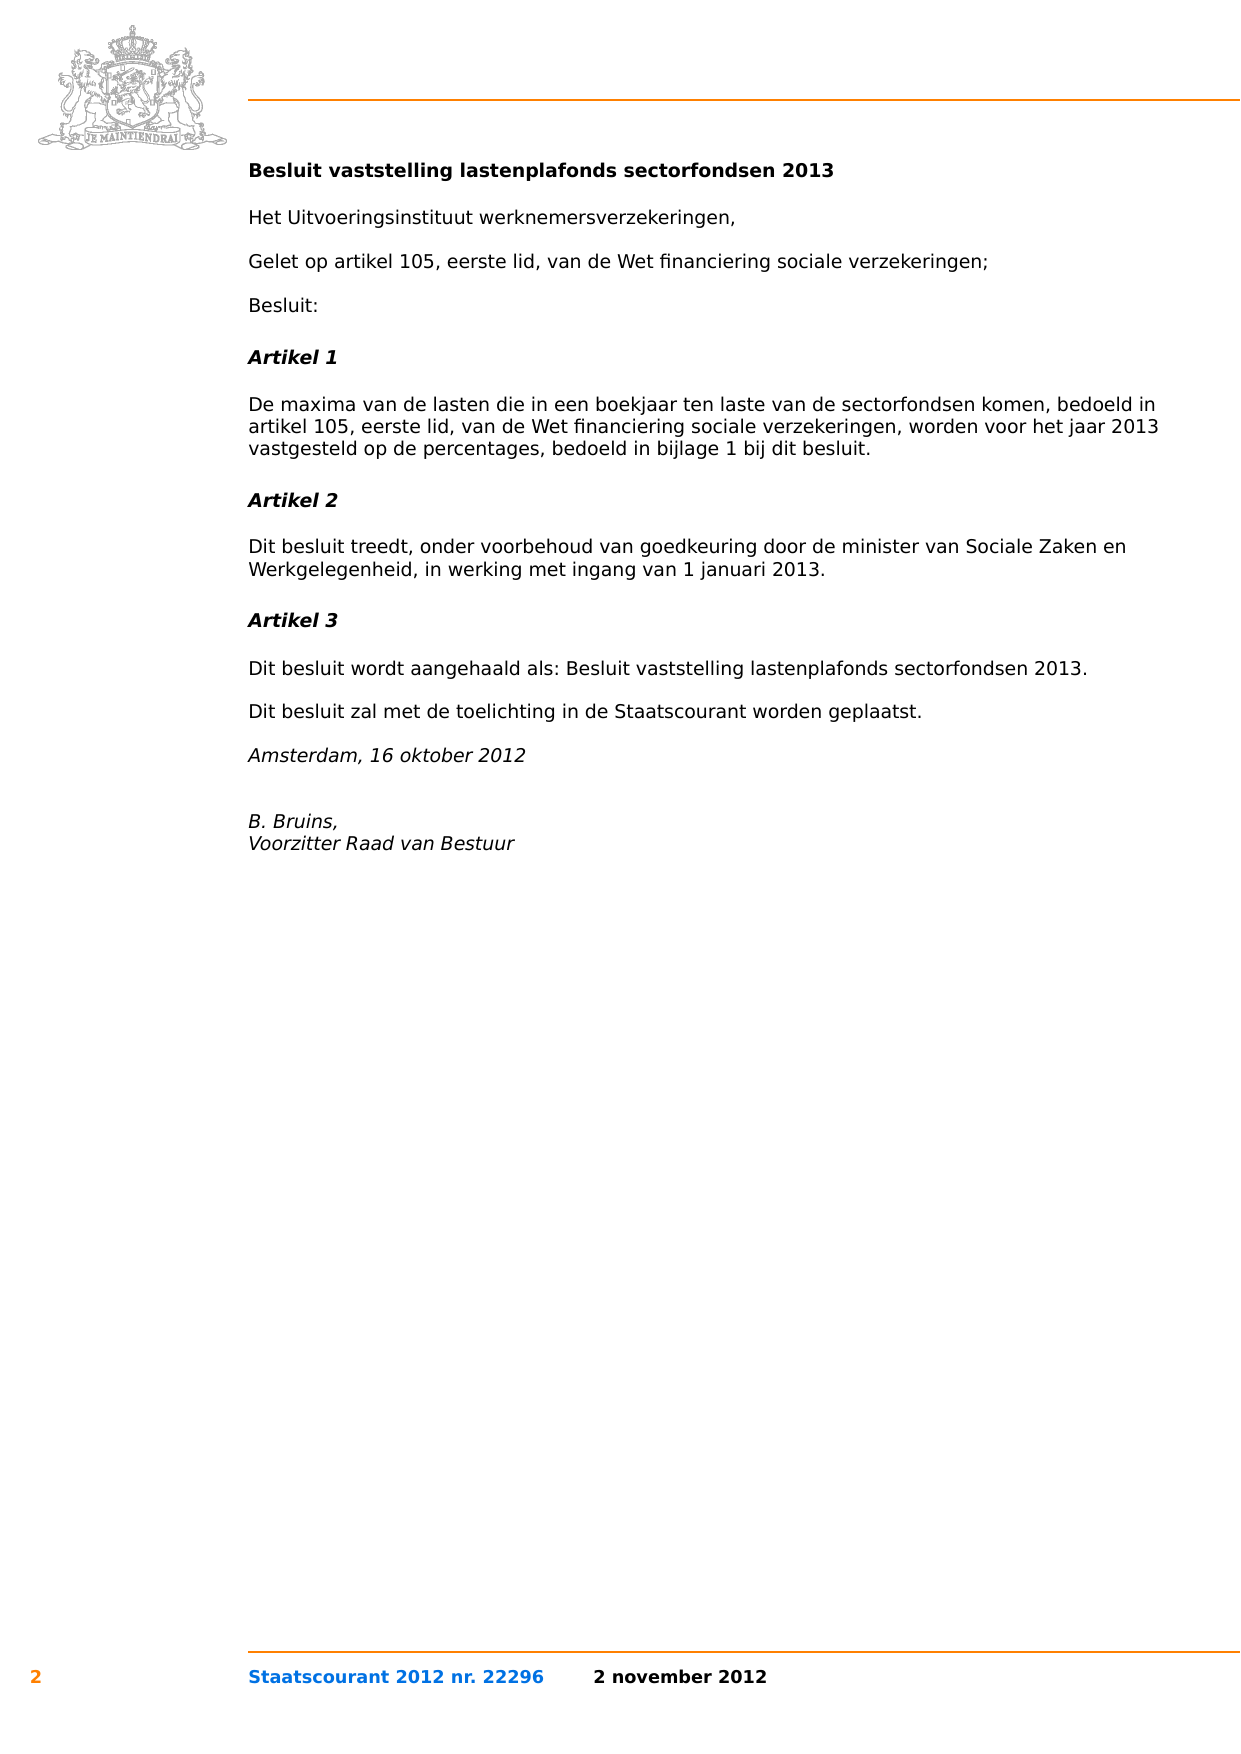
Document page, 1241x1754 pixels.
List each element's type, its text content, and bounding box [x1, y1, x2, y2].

text Het Uitvoeringsinstituut werknemersverzekeringen, [248, 207, 1163, 229]
subtitle Artikel 2 [248, 489, 1163, 511]
text Besluit: [248, 294, 1163, 317]
text Dit besluit wordt aangehaald als: Besluit vaststelling lastenplafonds sectorfondsen 2013. [248, 657, 1163, 679]
text B. Bruins, Voorzitter Raad van Bestuur [248, 789, 1163, 855]
picture [38, 25, 227, 150]
subtitle Artikel 3 [248, 610, 1163, 632]
subtitle Besluit vaststelling lastenplafonds sectorfondsen 2013 [248, 160, 1163, 182]
subtitle Artikel 1 [248, 347, 1163, 368]
text Gelet op artikel 105, eerste lid, van de Wet financiering sociale verzekeringen; [248, 251, 1163, 273]
text De maxima van de lasten die in een boekjaar ten laste van de sectorfondsen komen, bedoeld in artikel 105, eerste lid, van de Wet financiering sociale verzekeringen, worden voor het jaar 2013 vastgesteld op de percentages, bedoeld in bijlage 1 bij dit besluit. [248, 393, 1163, 459]
text Dit besluit zal met de toelichting in de Staatscourant worden geplaatst. [248, 701, 1163, 723]
text Amsterdam, 16 oktober 2012 [248, 745, 1163, 767]
text Dit besluit treedt, onder voorbehoud van goedkeuring door de minister van Sociale Zaken en Werkgelegenheid, in werking met ingang van 1 januari 2013. [248, 536, 1163, 580]
